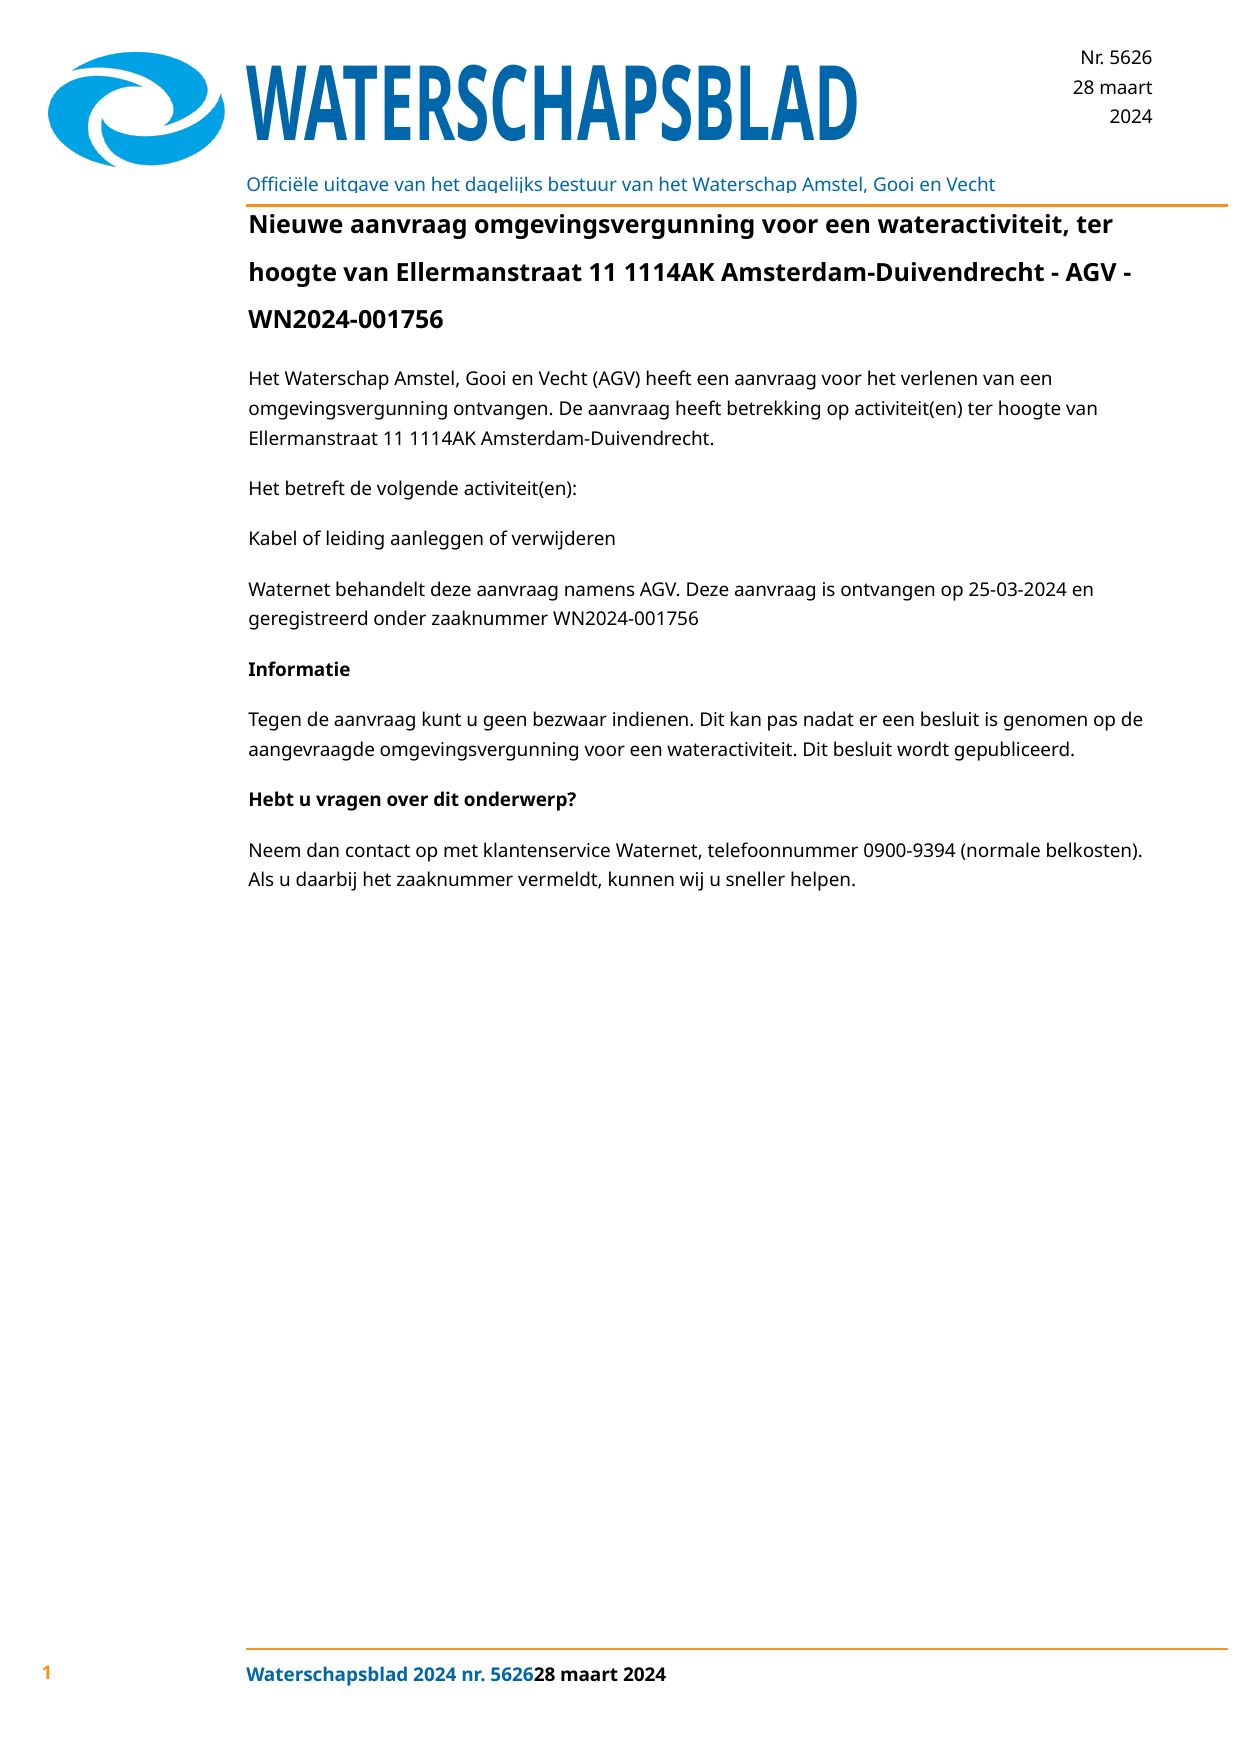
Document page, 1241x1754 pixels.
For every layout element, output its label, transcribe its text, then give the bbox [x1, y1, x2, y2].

text Het Waterschap Amstel, Gooi en Vecht (AGV) heeft een aanvraag voor het verlenen van een omgevingsvergunning ontvangen. De aanvraag heeft betrekking op activiteit(en) ter hoogte van Ellermanstraat 11 1114AK Amsterdam-Duivendrecht. [248, 366, 1152, 450]
text Hebt u vragen over dit onderwerp? [248, 786, 1152, 812]
text Neem dan contact op met klantenservice Waternet, telefoonnummer 0900-9394 (normale belkosten). Als u daarbij het zaaknummer vermeldt, kunnen wij u sneller helpen. [248, 837, 1152, 892]
text Het betreft de volgende activiteit(en): [248, 475, 1152, 501]
picture [41, 47, 231, 172]
text Informatie [248, 656, 1152, 682]
text Kabel of leiding aanleggen of verwijderen [248, 526, 1152, 551]
text Waternet behandelt deze aanvraag namens AGV. Deze aanvraag is ontvangen op 25-03-2024 en geregistreerd onder zaaknummer WN2024-001756 [248, 576, 1152, 631]
text Nieuwe aanvraag omgevingsvergunning voor een wateractiviteit, ter hoogte van Ellermanstraat 11 1114AK Amsterdam-Duivendrecht - AGV - WN2024-001756 [248, 207, 1152, 336]
text Tegen de aanvraag kunt u geen bezwaar indienen. Dit kan pas nadat er een besluit is genomen op de aangevraagde omgevingsvergunning voor een wateractiviteit. Dit besluit wordt gepubliceerd. [248, 706, 1152, 762]
